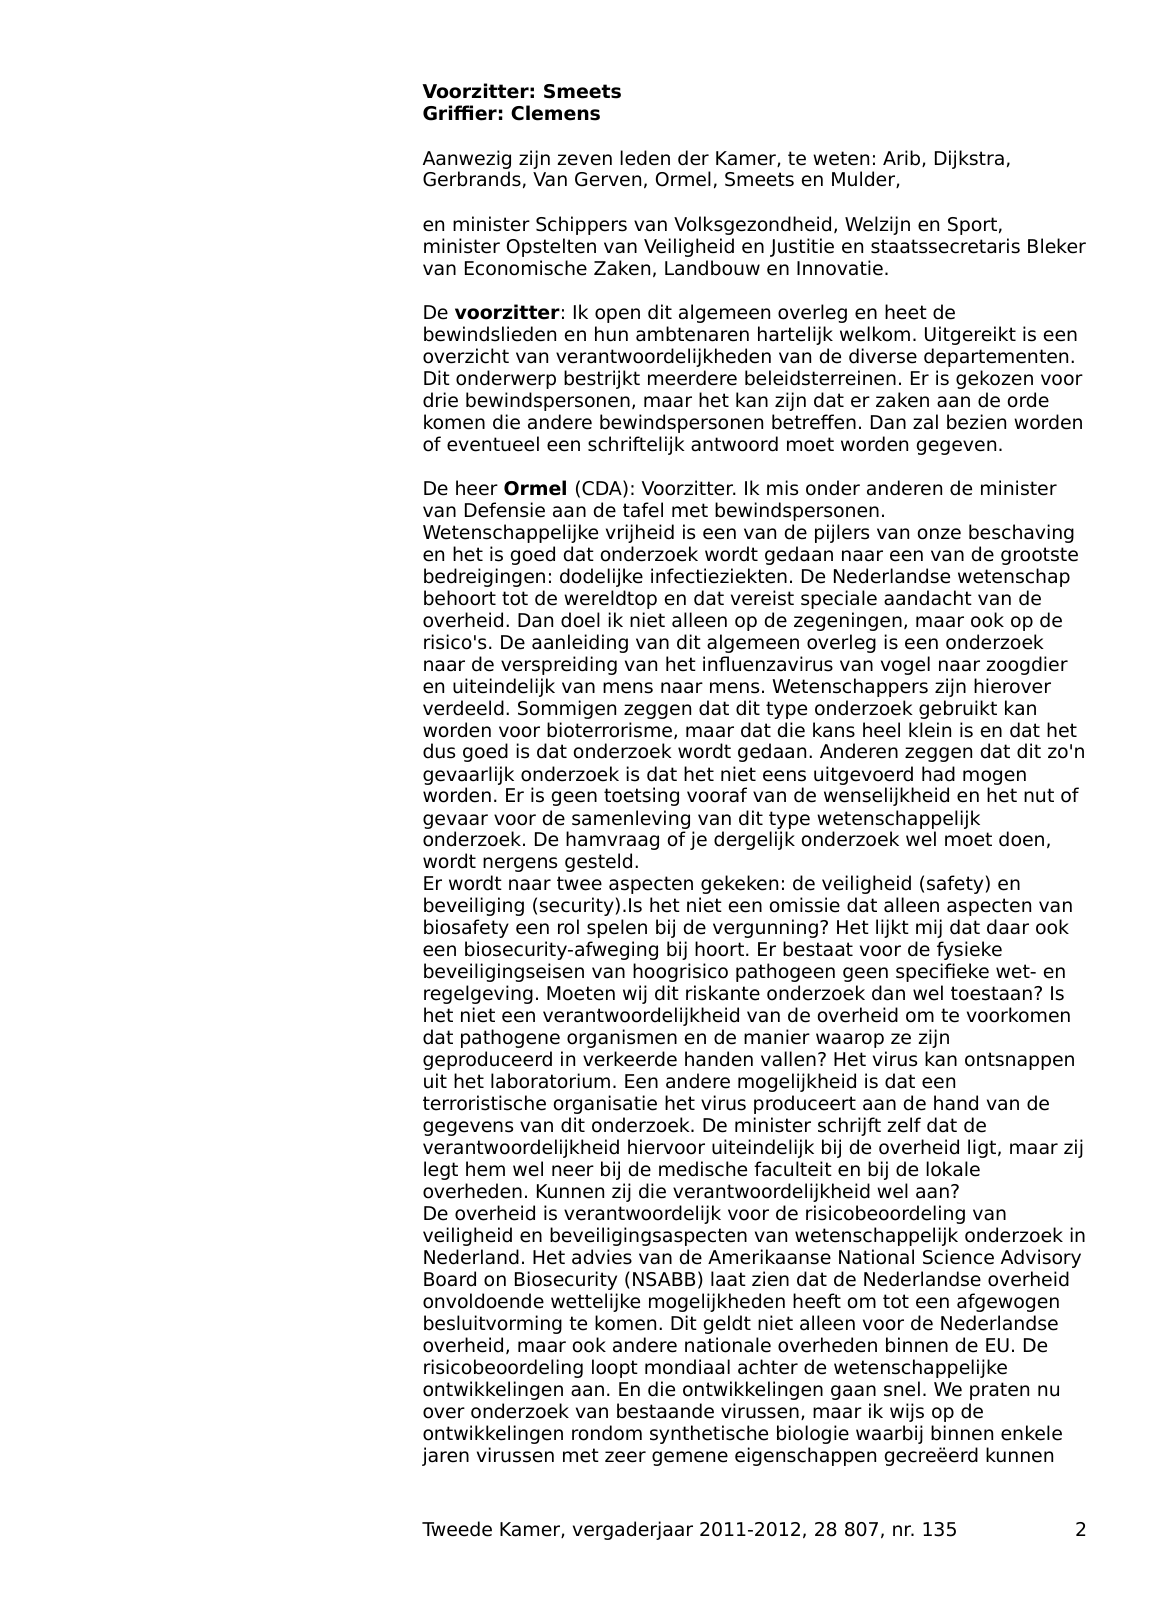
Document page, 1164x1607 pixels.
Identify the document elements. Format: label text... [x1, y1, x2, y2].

text Er wordt naar twee aspecten gekeken: de veiligheid (safety) en beveiliging (security).Is het niet een omissie dat alleen aspecten van biosafety een rol spelen bij de vergunning? Het lijkt mij dat daar ook een biosecurity-afweging bij hoort. Er bestaat voor de fysieke beveiligingseisen van hoogrisico pathogeen geen specifieke wet- en regelgeving. Moeten wij dit riskante onderzoek dan wel toestaan? Is het niet een verantwoordelijkheid van de overheid om te voorkomen dat pathogene organismen en de manier waarop ze zijn geproduceerd in verkeerde handen vallen? Het virus kan ontsnappen uit het laboratorium. Een andere mogelijkheid is dat een terroristische organisatie het virus produceert aan de hand van de gegevens van dit onderzoek. De minister schrijft zelf dat de verantwoordelijkheid hiervoor uiteindelijk bij de overheid ligt, maar zij legt hem wel neer bij de medische faculteit en bij de lokale overheden. Kunnen zij die verantwoordelijkheid wel aan? [422, 873, 1087, 1203]
text De heer Ormel (CDA): Voorzitter. Ik mis onder anderen de minister van Defensie aan de tafel met bewindspersonen. [422, 478, 1087, 522]
text Wetenschappelijke vrijheid is een van de pijlers van onze beschaving en het is goed dat onderzoek wordt gedaan naar een van de grootste bedreigingen: dodelijke infectieziekten. De Nederlandse wetenschap behoort tot de wereldtop en dat vereist speciale aandacht van de overheid. Dan doel ik niet alleen op de zegeningen, maar ook op de risico's. De aanleiding van dit algemeen overleg is een onderzoek naar de verspreiding van het influenzavirus van vogel naar zoogdier en uiteindelijk van mens naar mens. Wetenschappers zijn hierover verdeeld. Sommigen zeggen dat dit type onderzoek gebruikt kan worden voor bioterrorisme, maar dat die kans heel klein is en dat het dus goed is dat onderzoek wordt gedaan. Anderen zeggen dat dit zo'n gevaarlijk onderzoek is dat het niet eens uitgevoerd had mogen worden. Er is geen toetsing vooraf van de wenselijkheid en het nut of gevaar voor de samenleving van dit type wetenschappelijk onderzoek. De hamvraag of je dergelijk onderzoek wel moet doen, wordt nergens gesteld. [422, 522, 1087, 873]
text en minister Schippers van Volksgezondheid, Welzijn en Sport, minister Opstelten van Veiligheid en Justitie en staatssecretaris Bleker van Economische Zaken, Landbouw en Innovatie. [422, 213, 1087, 279]
text Aanwezig zijn zeven leden der Kamer, te weten: Arib, Dijkstra, Gerbrands, Van Gerven, Ormel, Smeets en Mulder, [422, 147, 1087, 191]
text Voorzitter: Smeets [422, 81, 1087, 103]
text Griffier: Clemens [422, 103, 1087, 125]
text De overheid is verantwoordelijk voor de risicobeoordeling van veiligheid en beveiligingsaspecten van wetenschappelijk onderzoek in Nederland. Het advies van de Amerikaanse National Science Advisory Board on Biosecurity (NSABB) laat zien dat de Nederlandse overheid onvoldoende wettelijke mogelijkheden heeft om tot een afgewogen besluitvorming te komen. Dit geldt niet alleen voor de Nederlandse overheid, maar ook andere nationale overheden binnen de EU. De risicobeoordeling loopt mondiaal achter de wetenschappelijke ontwikkelingen aan. En die ontwikkelingen gaan snel. We praten nu over onderzoek van bestaande virussen, maar ik wijs op de ontwikkelingen rondom synthetische biologie waarbij binnen enkele jaren virussen met zeer gemene eigenschappen gecreëerd kunnen [422, 1203, 1087, 1467]
text De voorzitter: Ik open dit algemeen overleg en heet de bewindslieden en hun ambtenaren hartelijk welkom. Uitgereikt is een overzicht van verantwoordelijkheden van de diverse departementen. Dit onderwerp bestrijkt meerdere beleidsterreinen. Er is gekozen voor drie bewindspersonen, maar het kan zijn dat er zaken aan de orde komen die andere bewindspersonen betreffen. Dan zal bezien worden of eventueel een schriftelijk antwoord moet worden gegeven. [422, 302, 1087, 456]
